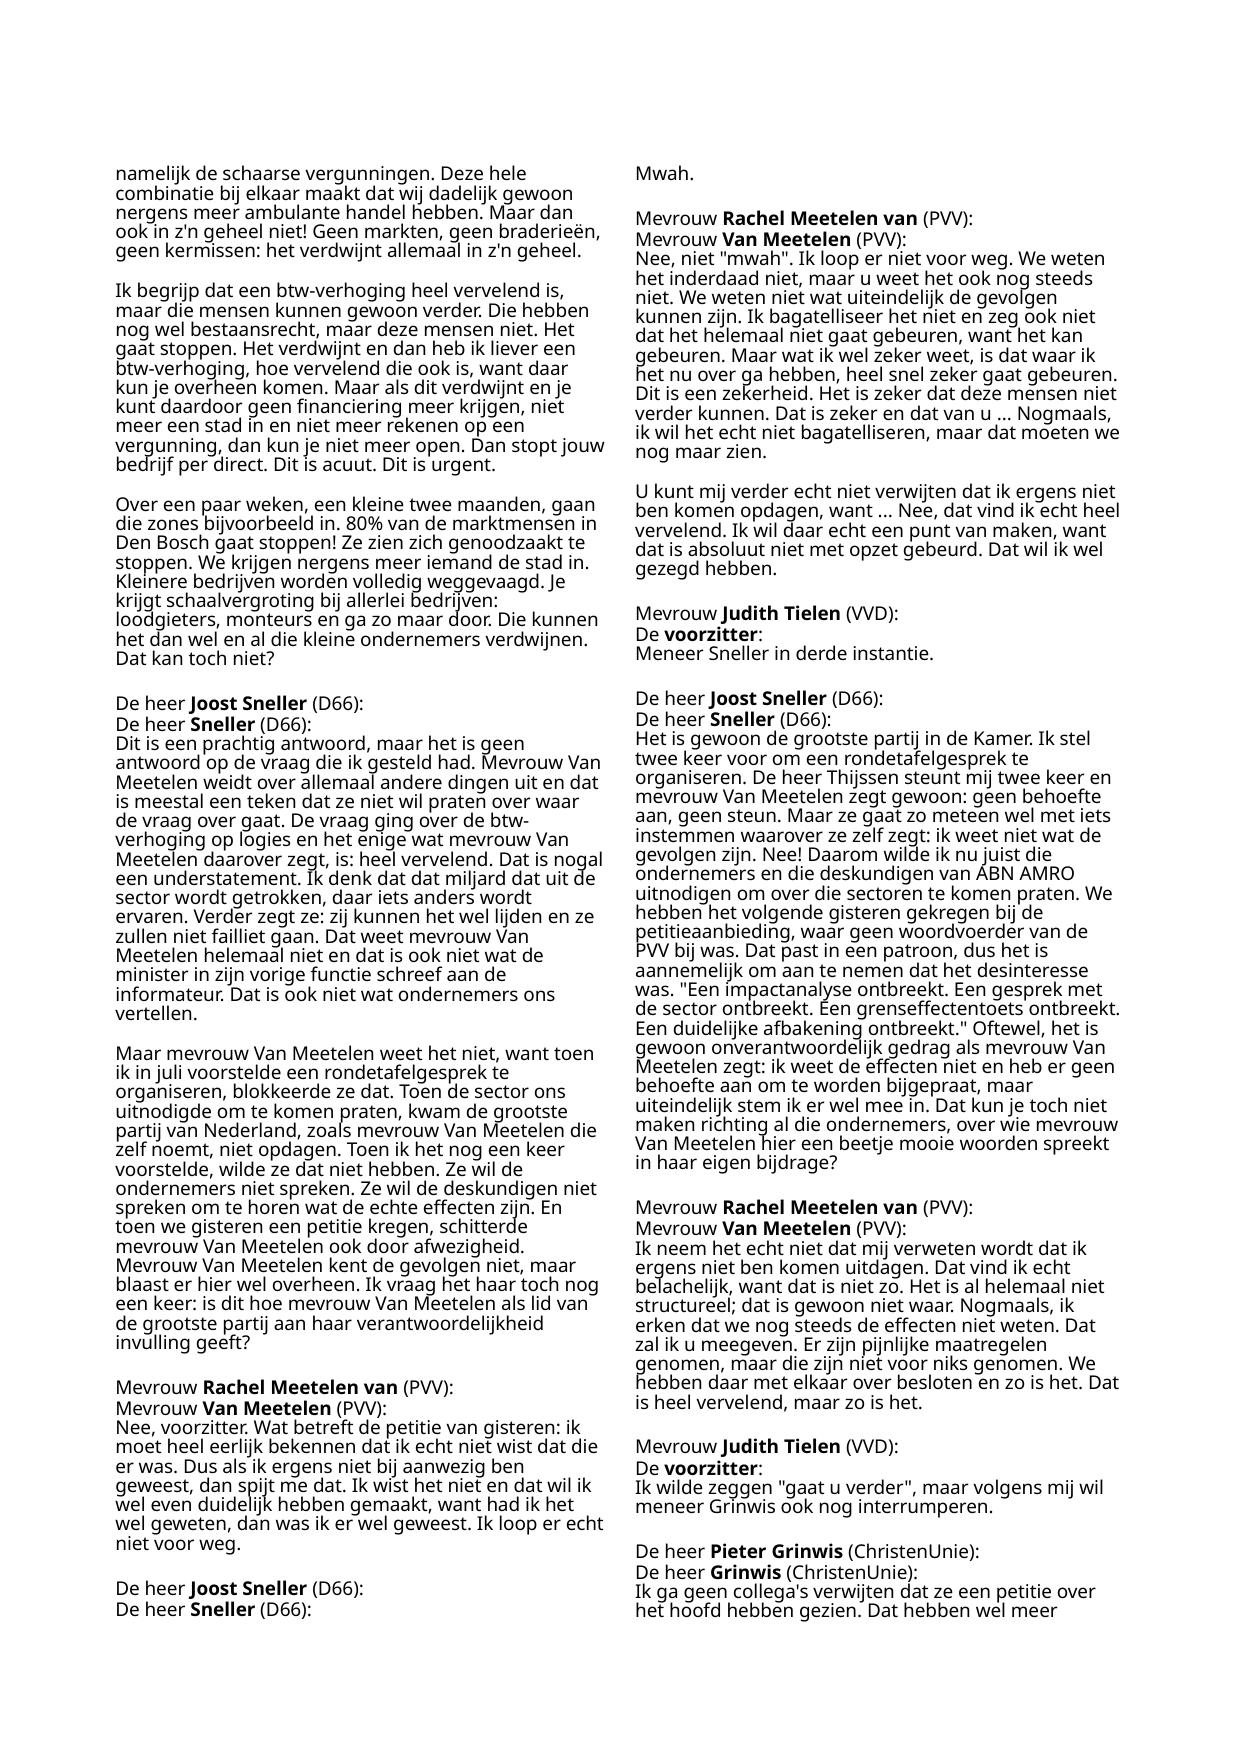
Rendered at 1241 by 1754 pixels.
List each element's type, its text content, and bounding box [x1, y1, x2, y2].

text Mevrouw Van Meetelen (PVV): [635, 1220, 1125, 1239]
text Ik neem het echt niet dat mij verweten wordt dat ik ergens niet ben komen uitdagen. Dat vind ik echt belachelijk, want dat is niet zo. Het is al helemaal niet structureel; dat is gewoon niet waar. Nogmaals, ik erken dat we nog steeds de effecten niet weten. Dat zal ik u meegeven. Er zijn pijnlijke maatregelen genomen, maar die zijn niet voor niks genomen. We hebben daar met elkaar over besloten en zo is het. Dat is heel vervelend, maar zo is het. [635, 1239, 1125, 1413]
text Ik begrijp dat een btw-verhoging heel vervelend is, maar die mensen kunnen gewoon verder. Die hebben nog wel bestaansrecht, maar deze mensen niet. Het gaat stoppen. Het verdwijnt en dan heb ik liever een btw-verhoging, hoe vervelend die ook is, want daar kun je overheen komen. Maar als dit verdwijnt en je kunt daardoor geen financiering meer krijgen, niet meer een stad in en niet meer rekenen op een vergunning, dan kun je niet meer open. Dan stopt jouw bedrijf per direct. Dit is acuut. Dit is urgent. [115, 282, 605, 475]
text De voorzitter: [635, 626, 1125, 645]
text Mwah. [635, 165, 1125, 184]
text Mevrouw Van Meetelen (PVV): [115, 1400, 605, 1419]
text Over een paar weken, een kleine twee maanden, gaan die zones bijvoorbeeld in. 80% van de marktmensen in Den Bosch gaat stoppen! Ze zien zich genoodzaakt te stoppen. We krijgen nergens meer iemand de stad in. Kleinere bedrijven worden volledig weggevaagd. Je krijgt schaalvergroting bij allerlei bedrijven: loodgieters, monteurs en ga zo maar door. Die kunnen het dan wel en al die kleine ondernemers verdwijnen. Dat kan toch niet? [115, 496, 605, 669]
text U kunt mij verder echt niet verwijten dat ik ergens niet ben komen opdagen, want ... Nee, dat vind ik echt heel vervelend. Ik wil daar echt een punt van maken, want dat is absoluut niet met opzet gebeurd. Dat wil ik wel gezegd hebben. [635, 483, 1125, 579]
text Mevrouw Rachel Meetelen van (PVV): [635, 1194, 1125, 1220]
text Mevrouw Rachel Meetelen van (PVV): [115, 1374, 605, 1400]
text De heer Grinwis (ChristenUnie): [635, 1564, 1125, 1583]
text De heer Sneller (D66): [115, 1601, 605, 1620]
text De heer Joost Sneller (D66): [115, 690, 605, 716]
text De heer Pieter Grinwis (ChristenUnie): [635, 1538, 1125, 1564]
text Het is gewoon de grootste partij in de Kamer. Ik stel twee keer voor om een rondetafelgesprek te organiseren. De heer Thijssen steunt mij twee keer en mevrouw Van Meetelen zegt gewoon: geen behoefte aan, geen steun. Maar ze gaat zo meteen wel met iets instemmen waarover ze zelf zegt: ik weet niet wat de gevolgen zijn. Nee! Daarom wilde ik nu juist die ondernemers en die deskundigen van ABN AMRO uitnodigen om over die sectoren te komen praten. We hebben het volgende gisteren gekregen bij de petitieaanbieding, waar geen woordvoerder van de PVV bij was. Dat past in een patroon, dus het is aannemelijk om aan te nemen dat het desinteresse was. "Een impactanalyse ontbreekt. Een gesprek met de sector ontbreekt. Een grenseffectentoets ontbreekt. Een duidelijke afbakening ontbreekt." Oftewel, het is gewoon onverantwoordelijk gedrag als mevrouw Van Meetelen zegt: ik weet de effecten niet en heb er geen behoefte aan om te worden bijgepraat, maar uiteindelijk stem ik er wel mee in. Dat kun je toch niet maken richting al die ondernemers, over wie mevrouw Van Meetelen hier een beetje mooie woorden spreekt in haar eigen bijdrage? [635, 730, 1125, 1174]
text Mevrouw Judith Tielen (VVD): [635, 1434, 1125, 1459]
text Maar mevrouw Van Meetelen weet het niet, want toen ik in juli voorstelde een rondetafelgesprek te organiseren, blokkeerde ze dat. Toen de sector ons uitnodigde om te komen praten, kwam de grootste partij van Nederland, zoals mevrouw Van Meetelen die zelf noemt, niet opdagen. Toen ik het nog een keer voorstelde, wilde ze dat niet hebben. Ze wil de ondernemers niet spreken. Ze wil de deskundigen niet spreken om te horen wat de echte effecten zijn. En toen we gisteren een petitie kregen, schitterde mevrouw Van Meetelen ook door afwezigheid. Mevrouw Van Meetelen kent de gevolgen niet, maar blaast er hier wel overheen. Ik vraag het haar toch nog een keer: is dit hoe mevrouw Van Meetelen als lid van de grootste partij aan haar verantwoordelijkheid invulling geeft? [115, 1045, 605, 1353]
text De heer Joost Sneller (D66): [635, 685, 1125, 711]
text De heer Sneller (D66): [635, 711, 1125, 730]
text Ik ga geen collega's verwijten dat ze een petitie over het hoofd hebben gezien. Dat hebben wel meer [635, 1583, 1125, 1622]
text Meneer Sneller in derde instantie. [635, 645, 1125, 664]
text Mevrouw Judith Tielen (VVD): [635, 600, 1125, 626]
text Nee, niet "mwah". Ik loop er niet voor weg. We weten het inderdaad niet, maar u weet het ook nog steeds niet. We weten niet wat uiteindelijk de gevolgen kunnen zijn. Ik bagatelliseer het niet en zeg ook niet dat het helemaal niet gaat gebeuren, want het kan gebeuren. Maar wat ik wel zeker weet, is dat waar ik het nu over ga hebben, heel snel zeker gaat gebeuren. Dit is een zekerheid. Het is zeker dat deze mensen niet verder kunnen. Dat is zeker en dat van u ... Nogmaals, ik wil het echt niet bagatelliseren, maar dat moeten we nog maar zien. [635, 250, 1125, 462]
text namelijk de schaarse vergunningen. Deze hele combinatie bij elkaar maakt dat wij dadelijk gewoon nergens meer ambulante handel hebben. Maar dan ook in z'n geheel niet! Geen markten, geen braderieën, geen kermissen: het verdwijnt allemaal in z'n geheel. [115, 165, 605, 262]
text De heer Joost Sneller (D66): [115, 1575, 605, 1601]
text Nee, voorzitter. Wat betreft de petitie van gisteren: ik moet heel eerlijk bekennen dat ik echt niet wist dat die er was. Dus als ik ergens niet bij aanwezig ben geweest, dan spijt me dat. Ik wist het niet en dat wil ik wel even duidelijk hebben gemaakt, want had ik het wel geweten, dan was ik er wel geweest. Ik loop er echt niet voor weg. [115, 1419, 605, 1554]
text Mevrouw Van Meetelen (PVV): [635, 231, 1125, 250]
text De voorzitter: [635, 1459, 1125, 1479]
text Ik wilde zeggen "gaat u verder", maar volgens mij wil meneer Grinwis ook nog interrumperen. [635, 1479, 1125, 1517]
text Dit is een prachtig antwoord, maar het is geen antwoord op de vraag die ik gesteld had. Mevrouw Van Meetelen weidt over allemaal andere dingen uit en dat is meestal een teken dat ze niet wil praten over waar de vraag over gaat. De vraag ging over de btw-verhoging op logies en het enige wat mevrouw Van Meetelen daarover zegt, is: heel vervelend. Dat is nogal een understatement. Ik denk dat dat miljard dat uit de sector wordt getrokken, daar iets anders wordt ervaren. Verder zegt ze: zij kunnen het wel lijden en ze zullen niet failliet gaan. Dat weet mevrouw Van Meetelen helemaal niet en dat is ook niet wat de minister in zijn vorige functie schreef aan de informateur. Dat is ook niet wat ondernemers ons vertellen. [115, 735, 605, 1024]
text De heer Sneller (D66): [115, 716, 605, 735]
text Mevrouw Rachel Meetelen van (PVV): [635, 205, 1125, 231]
